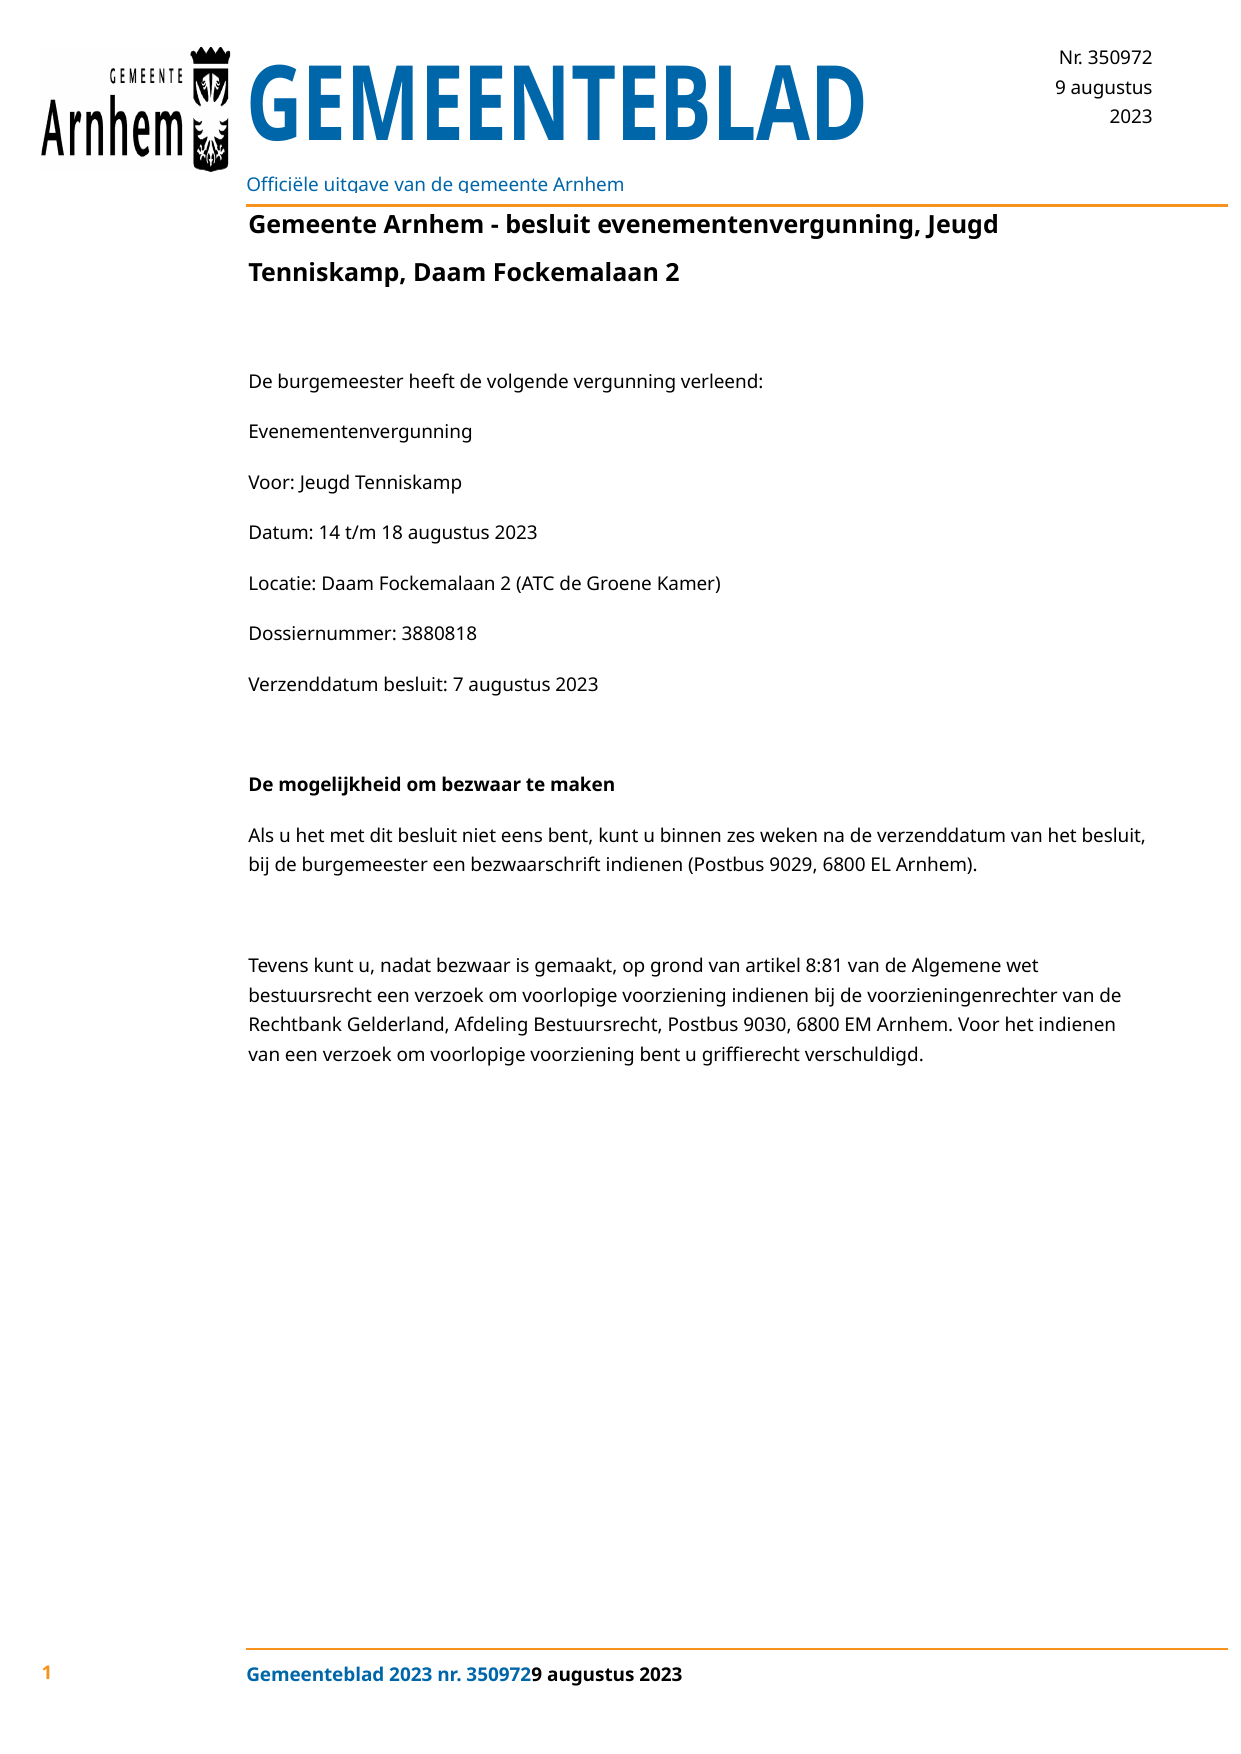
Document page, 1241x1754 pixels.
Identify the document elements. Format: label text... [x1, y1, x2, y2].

text Locatie: Daam Fockemalaan 2 (ATC de Groene Kamer) [248, 570, 1152, 596]
text Tevens kunt u, nadat bezwaar is gemaakt, op grond van artikel 8:81 van de Algemene wet bestuursrecht een verzoek om voorlopige voorziening indienen bij de voorzieningenrechter van de Rechtbank Gelderland, Afdeling Bestuursrecht, Postbus 9030, 6800 EM Arnhem. Voor het indienen van een verzoek om voorlopige voorziening bent u griffierecht verschuldigd. [248, 952, 1152, 1067]
text Als u het met dit besluit niet eens bent, kunt u binnen zes weken na de verzenddatum van het besluit, bij de burgemeester een bezwaarschrift indienen (Postbus 9029, 6800 EL Arnhem). [248, 822, 1152, 877]
text De burgemeester heeft de volgende vergunning verleend: [248, 368, 1152, 394]
text Voor: Jeugd Tenniskamp [248, 469, 1152, 495]
text Evenementenvergunning [248, 419, 1152, 444]
text De mogelijkheid om bezwaar te maken [248, 772, 1152, 797]
text Gemeente Arnhem - besluit evenementenvergunning, Jeugd Tenniskamp, Daam Fockemalaan 2 [248, 207, 1152, 288]
picture [41, 47, 231, 172]
text Datum: 14 t/m 18 augustus 2023 [248, 519, 1152, 545]
text Dossiernummer: 3880818 [248, 620, 1152, 646]
text Verzenddatum besluit: 7 augustus 2023 [248, 671, 1152, 697]
